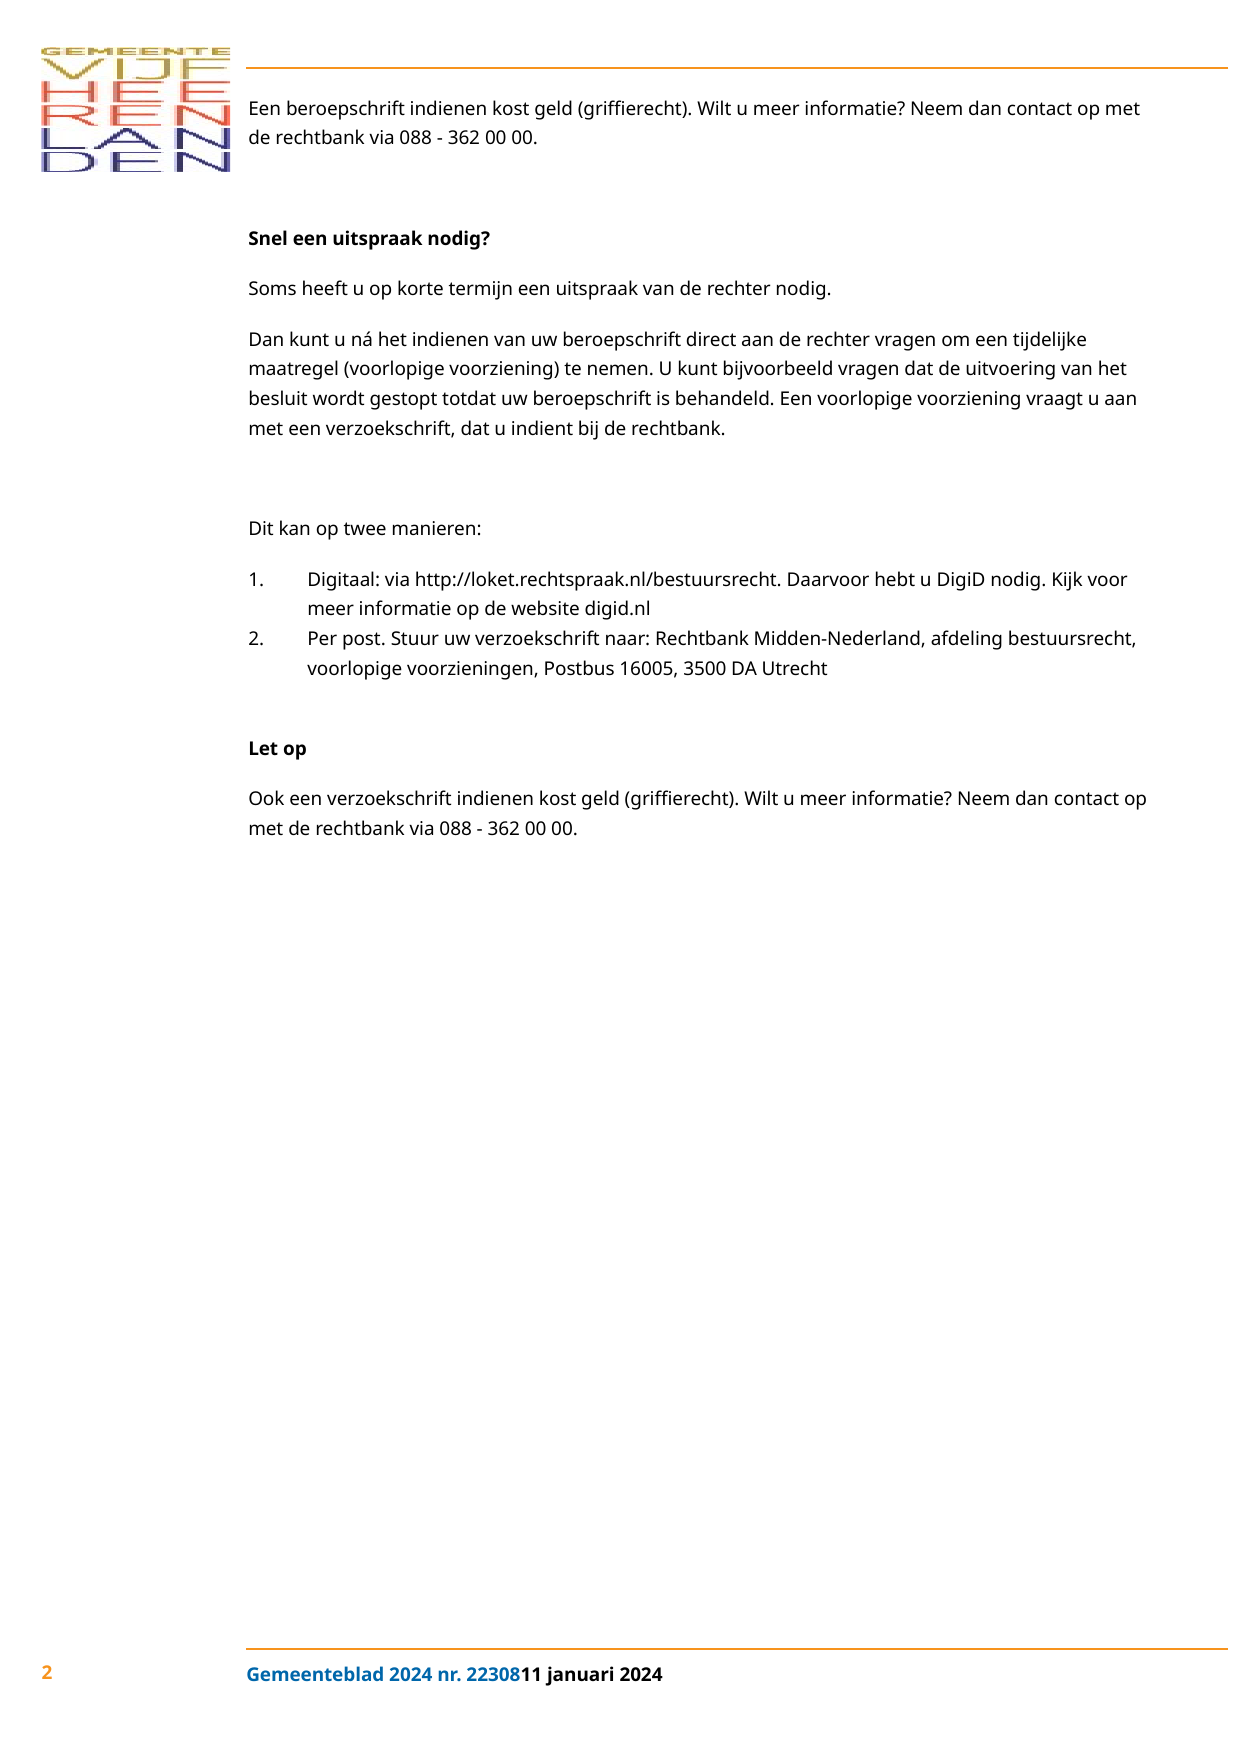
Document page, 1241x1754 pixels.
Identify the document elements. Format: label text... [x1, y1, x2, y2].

text Snel een uitspraak nodig? [248, 225, 1152, 251]
text Een beroepschrift indienen kost geld (griffierecht). Wilt u meer informatie? Neem dan contact op met de rechtbank via 088 - 362 00 00. [248, 95, 1152, 150]
picture [41, 47, 231, 172]
text Dit kan op twee manieren: [248, 516, 1152, 541]
list Digitaal: via http://loket.rechtspraak.nl/bestuursrecht. Daarvoor hebt u DigiD nodig. Kijk voor meer informatie op de website digid.nl [248, 566, 1152, 621]
text Ook een verzoekschrift indienen kost geld (griffierecht). Wilt u meer informatie? Neem dan contact op met de rechtbank via 088 - 362 00 00. [248, 785, 1152, 841]
list Per post. Stuur uw verzoekschrift naar: Rechtbank Midden-Nederland, afdeling bestuursrecht, voorlopige voorzieningen, Postbus 16005, 3500 DA Utrecht [248, 625, 1152, 681]
text Soms heeft u op korte termijn een uitspraak van de rechter nodig. [248, 276, 1152, 301]
text Dan kunt u ná het indienen van uw beroepschrift direct aan de rechter vragen om een tijdelijke maatregel (voorlopige voorziening) te nemen. U kunt bijvoorbeeld vragen dat de uitvoering van het besluit wordt gestopt totdat uw beroepschrift is behandeld. Een voorlopige voorziening vraagt u aan met een verzoekschrift, dat u indient bij de rechtbank. [248, 326, 1152, 441]
text Let op [248, 735, 1152, 761]
